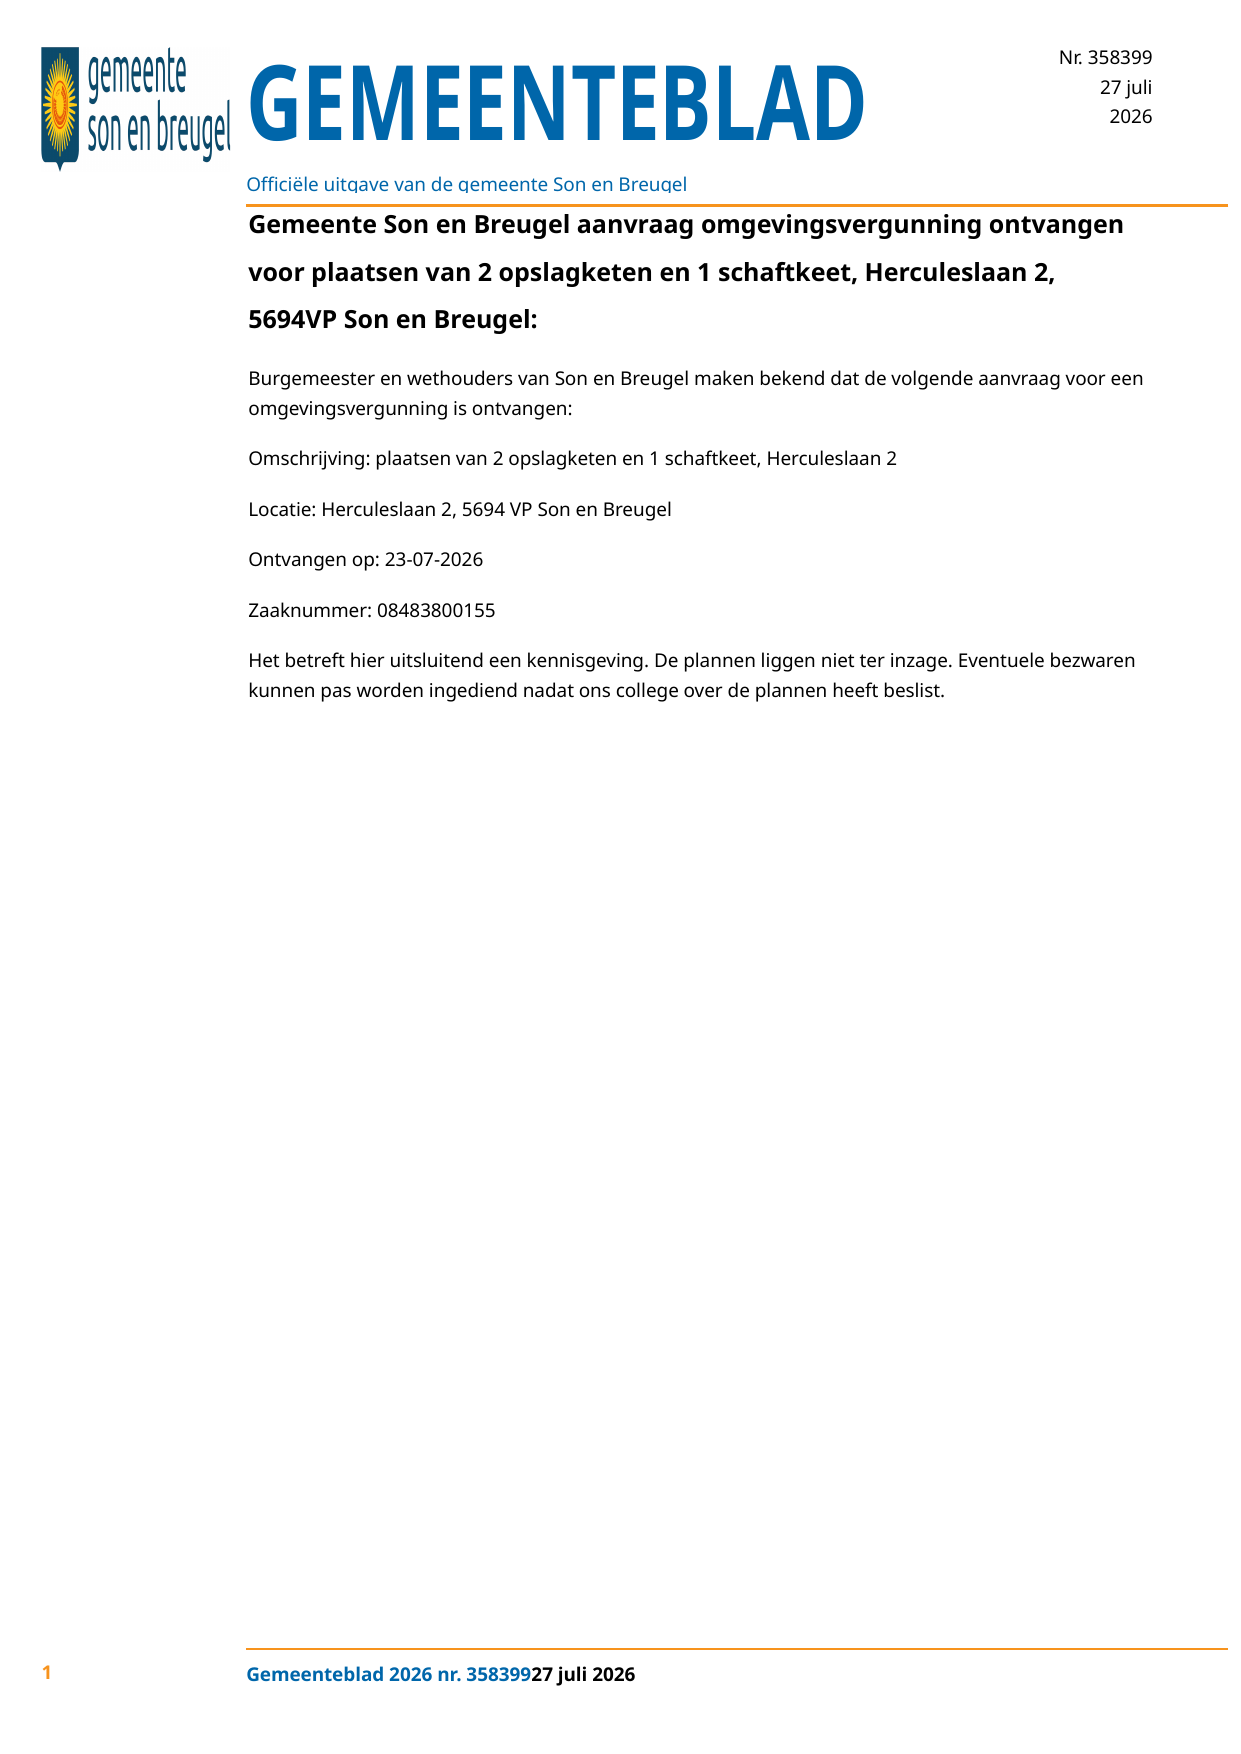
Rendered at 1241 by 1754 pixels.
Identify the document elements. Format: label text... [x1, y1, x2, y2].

text Gemeente Son en Breugel aanvraag omgevingsvergunning ontvangen voor plaatsen van 2 opslagketen en 1 schaftkeet, Herculeslaan 2, 5694VP Son en Breugel: [248, 207, 1152, 336]
text Omschrijving: plaatsen van 2 opslagketen en 1 schaftkeet, Herculeslaan 2 [248, 446, 1152, 471]
text Zaaknummer: 08483800155 [248, 597, 1152, 622]
text Locatie: Herculeslaan 2, 5694 VP Son en Breugel [248, 496, 1152, 522]
text Burgemeester en wethouders van Son en Breugel maken bekend dat de volgende aanvraag voor een omgevingsvergunning is ontvangen: [248, 366, 1152, 421]
picture [41, 47, 231, 172]
text Het betreft hier uitsluitend een kennisgeving. De plannen liggen niet ter inzage. Eventuele bezwaren kunnen pas worden ingediend nadat ons college over de plannen heeft beslist. [248, 647, 1152, 702]
text Ontvangen op: 23-07-2026 [248, 546, 1152, 572]
